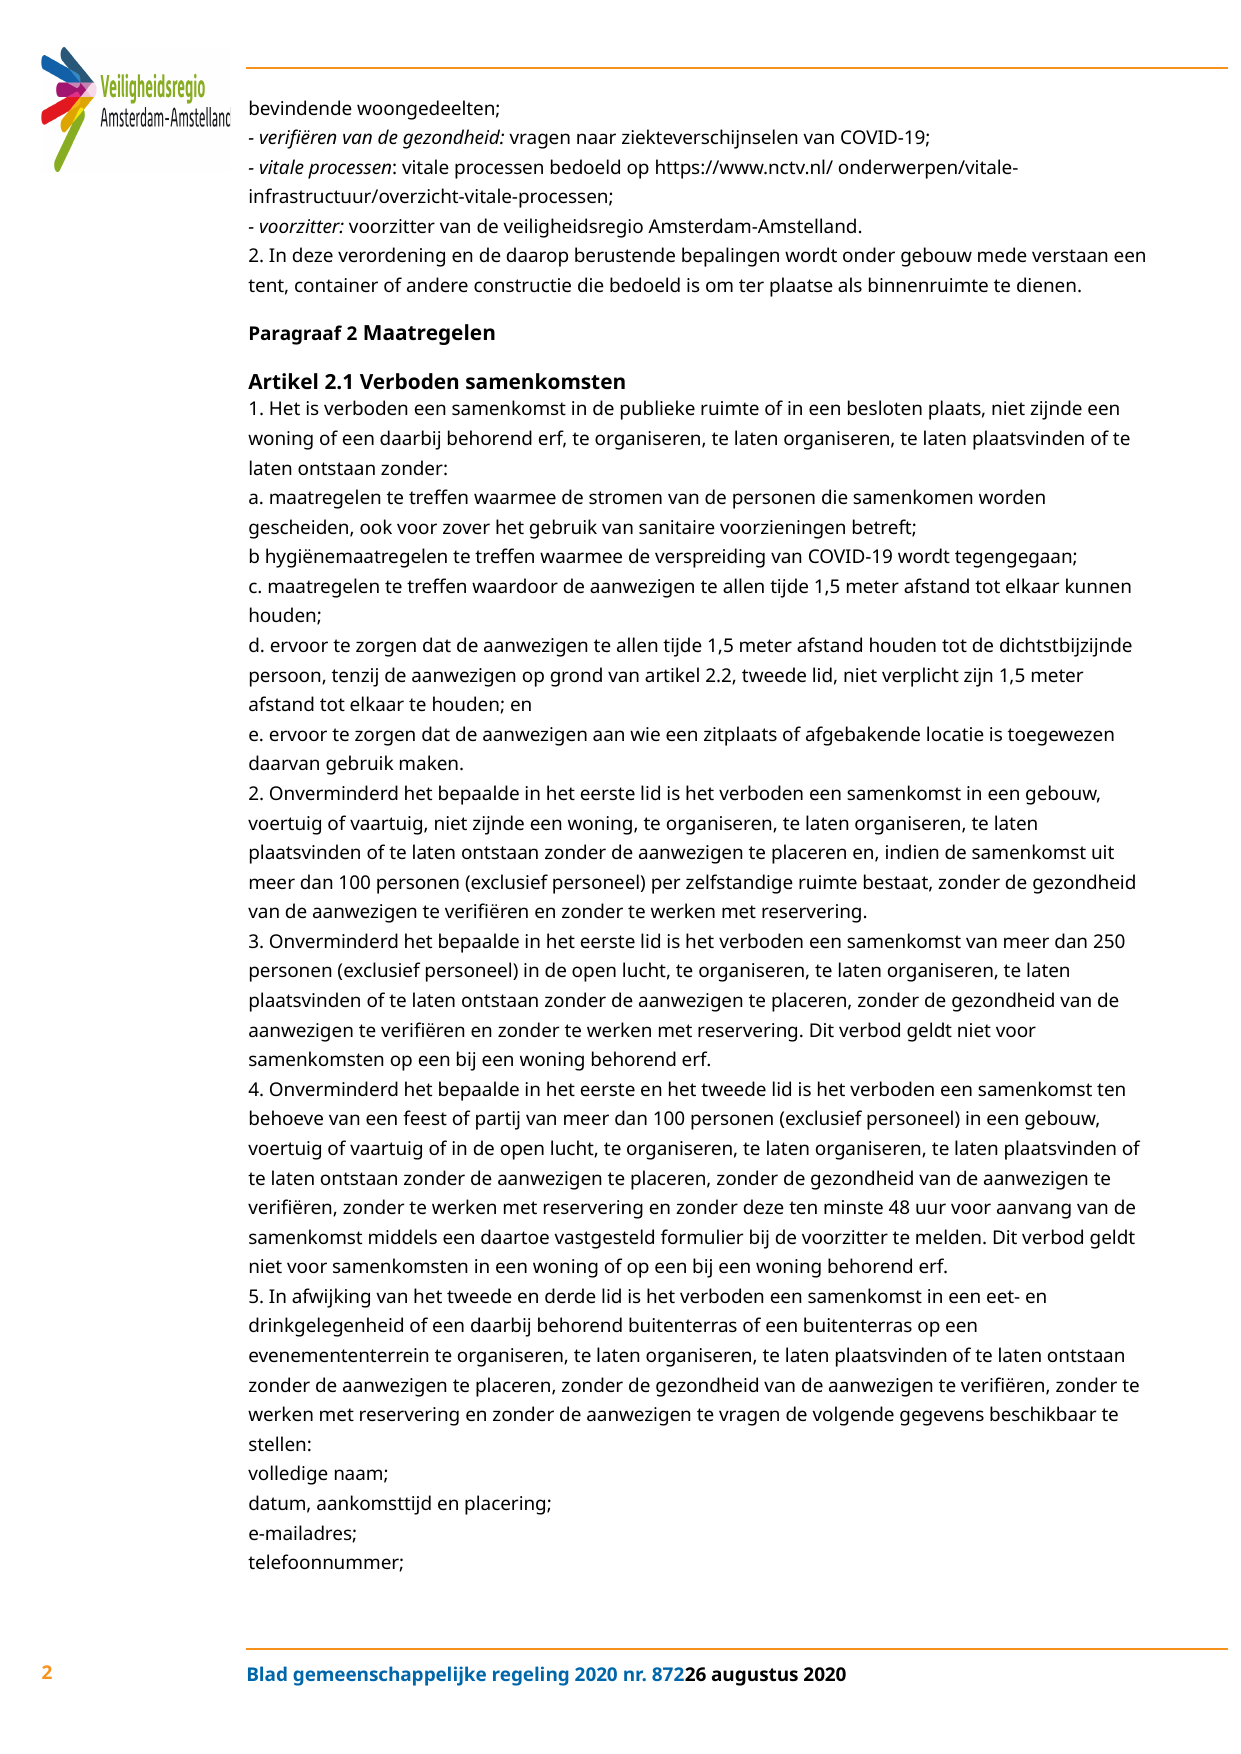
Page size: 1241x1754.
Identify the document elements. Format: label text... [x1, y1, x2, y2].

text 2. Onverminderd het bepaalde in het eerste lid is het verboden een samenkomst in een gebouw, voertuig of vaartuig, niet zijnde een woning, te organiseren, te laten organiseren, te laten plaatsvinden of te laten ontstaan zonder de aanwezigen te placeren en, indien de samenkomst uit meer dan 100 personen (exclusief personeel) per zelfstandige ruimte bestaat, zonder de gezondheid van de aanwezigen te verifiëren en zonder te werken met reservering. [248, 780, 1152, 924]
text - verifiëren van de gezondheid: vragen naar ziekteverschijnselen van COVID-19; [248, 124, 1152, 150]
picture [41, 47, 231, 172]
text 3. Onverminderd het bepaalde in het eerste lid is het verboden een samenkomst van meer dan 250 personen (exclusief personeel) in de open lucht, te organiseren, te laten organiseren, te laten plaatsvinden of te laten ontstaan zonder de aanwezigen te placeren, zonder de gezondheid van de aanwezigen te verifiëren en zonder te werken met reservering. Dit verbod geldt niet voor samenkomsten op een bij een woning behorend erf. [248, 928, 1152, 1072]
text a. maatregelen te treffen waarmee de stromen van de personen die samenkomen worden gescheiden, ook voor zover het gebruik van sanitaire voorzieningen betreft; [248, 484, 1152, 540]
text d. ervoor te zorgen dat de aanwezigen te allen tijde 1,5 meter afstand houden tot de dichtstbijzijnde persoon, tenzij de aanwezigen op grond van artikel 2.2, tweede lid, niet verplicht zijn 1,5 meter afstand tot elkaar te houden; en [248, 632, 1152, 717]
text 4. Onverminderd het bepaalde in het eerste en het tweede lid is het verboden een samenkomst ten behoeve van een feest of partij van meer dan 100 personen (exclusief personeel) in een gebouw, voertuig of vaartuig of in de open lucht, te organiseren, te laten organiseren, te laten plaatsvinden of te laten ontstaan zonder de aanwezigen te placeren, zonder de gezondheid van de aanwezigen te verifiëren, zonder te werken met reservering en zonder deze ten minste 48 uur voor aanvang van de samenkomst middels een daartoe vastgesteld formulier bij de voorzitter te melden. Dit verbod geldt niet voor samenkomsten in een woning of op een bij een woning behorend erf. [248, 1076, 1152, 1279]
text e-mailadres; [248, 1520, 1152, 1546]
text - vitale processen: vitale processen bedoeld op https://www.nctv.nl/ onderwerpen/vitale-infrastructuur/overzicht-vitale-processen; [248, 154, 1152, 209]
text volledige naam; [248, 1461, 1152, 1486]
text telefoonnummer; [248, 1549, 1152, 1575]
text Artikel 2.1 Verboden samenkomsten [248, 367, 1152, 396]
text 2. In deze verordening en de daarop berustende bepalingen wordt onder gebouw mede verstaan een tent, container of andere constructie die bedoeld is om ter plaatse als binnenruimte te dienen. [248, 243, 1152, 298]
text - voorzitter: voorzitter van de veiligheidsregio Amsterdam-Amstelland. [248, 213, 1152, 239]
text 5. In afwijking van het tweede en derde lid is het verboden een samenkomst in een eet- en drinkgelegenheid of een daarbij behorend buitenterras of een buitenterras op een evenemententerrein te organiseren, te laten organiseren, te laten plaatsvinden of te laten ontstaan zonder de aanwezigen te placeren, zonder de gezondheid van de aanwezigen te verifiëren, zonder te werken met reservering en zonder de aanwezigen te vragen de volgende gegevens beschikbaar te stellen: [248, 1283, 1152, 1457]
text c. maatregelen te treffen waardoor de aanwezigen te allen tijde 1,5 meter afstand tot elkaar kunnen houden; [248, 573, 1152, 628]
text Paragraaf 2 Maatregelen [248, 318, 1152, 346]
text 1. Het is verboden een samenkomst in de publieke ruimte of in een besloten plaats, niet zijnde een woning of een daarbij behorend erf, te organiseren, te laten organiseren, te laten plaatsvinden of te laten ontstaan zonder: [248, 396, 1152, 481]
text b hygiënemaatregelen te treffen waarmee de verspreiding van COVID-19 wordt tegengegaan; [248, 543, 1152, 569]
text bevindende woongedeelten; [248, 95, 1152, 121]
text datum, aankomsttijd en placering; [248, 1490, 1152, 1516]
text e. ervoor te zorgen dat de aanwezigen aan wie een zitplaats of afgebakende locatie is toegewezen daarvan gebruik maken. [248, 721, 1152, 776]
